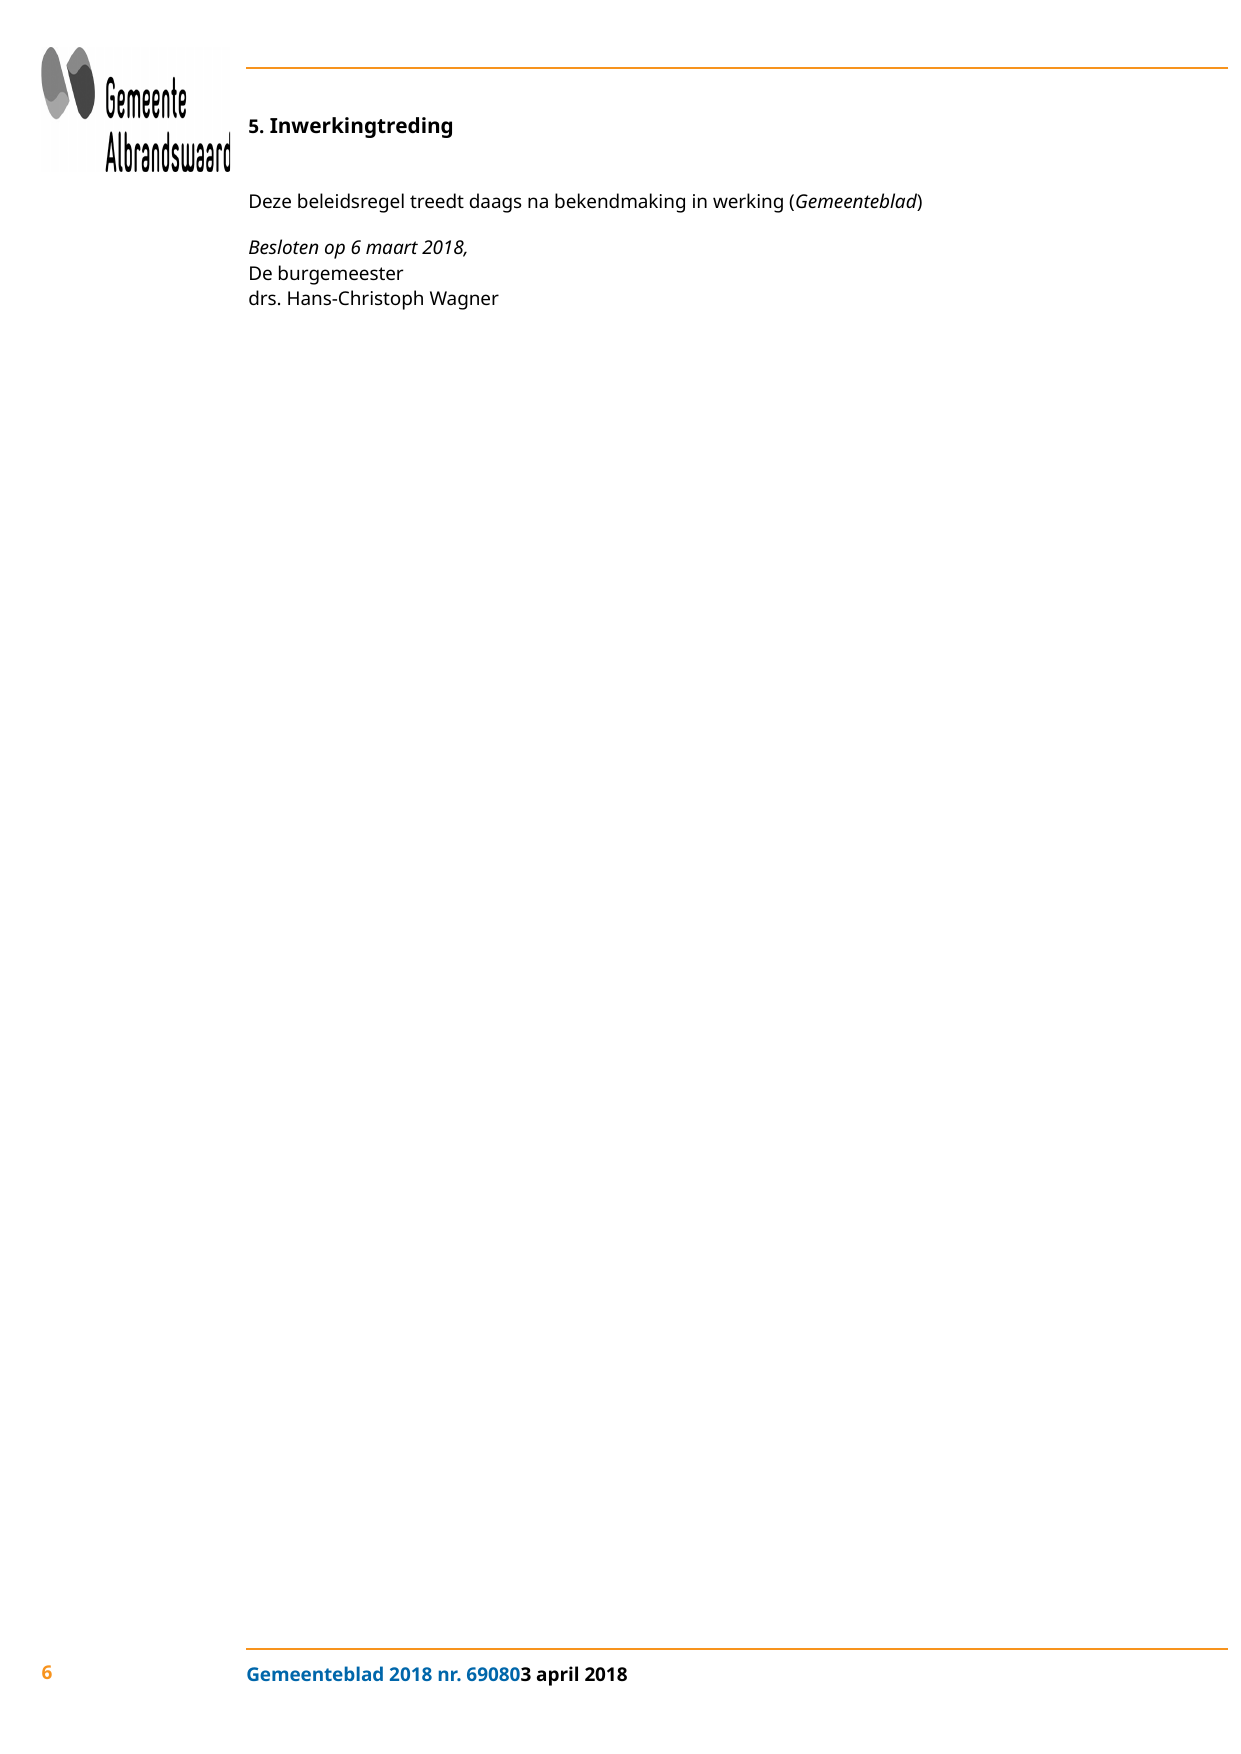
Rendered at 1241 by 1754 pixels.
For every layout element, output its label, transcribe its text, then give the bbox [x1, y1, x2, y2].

text drs. Hans-Christoph Wagner [248, 286, 1152, 311]
text De burgemeester [248, 260, 1152, 286]
text Deze beleidsregel treedt daags na bekendmaking in werking (Gemeenteblad) [248, 188, 1152, 214]
text Besloten op 6 maart 2018, [248, 234, 1152, 260]
picture [41, 47, 231, 172]
text 5. Inwerkingtreding [248, 111, 1152, 139]
